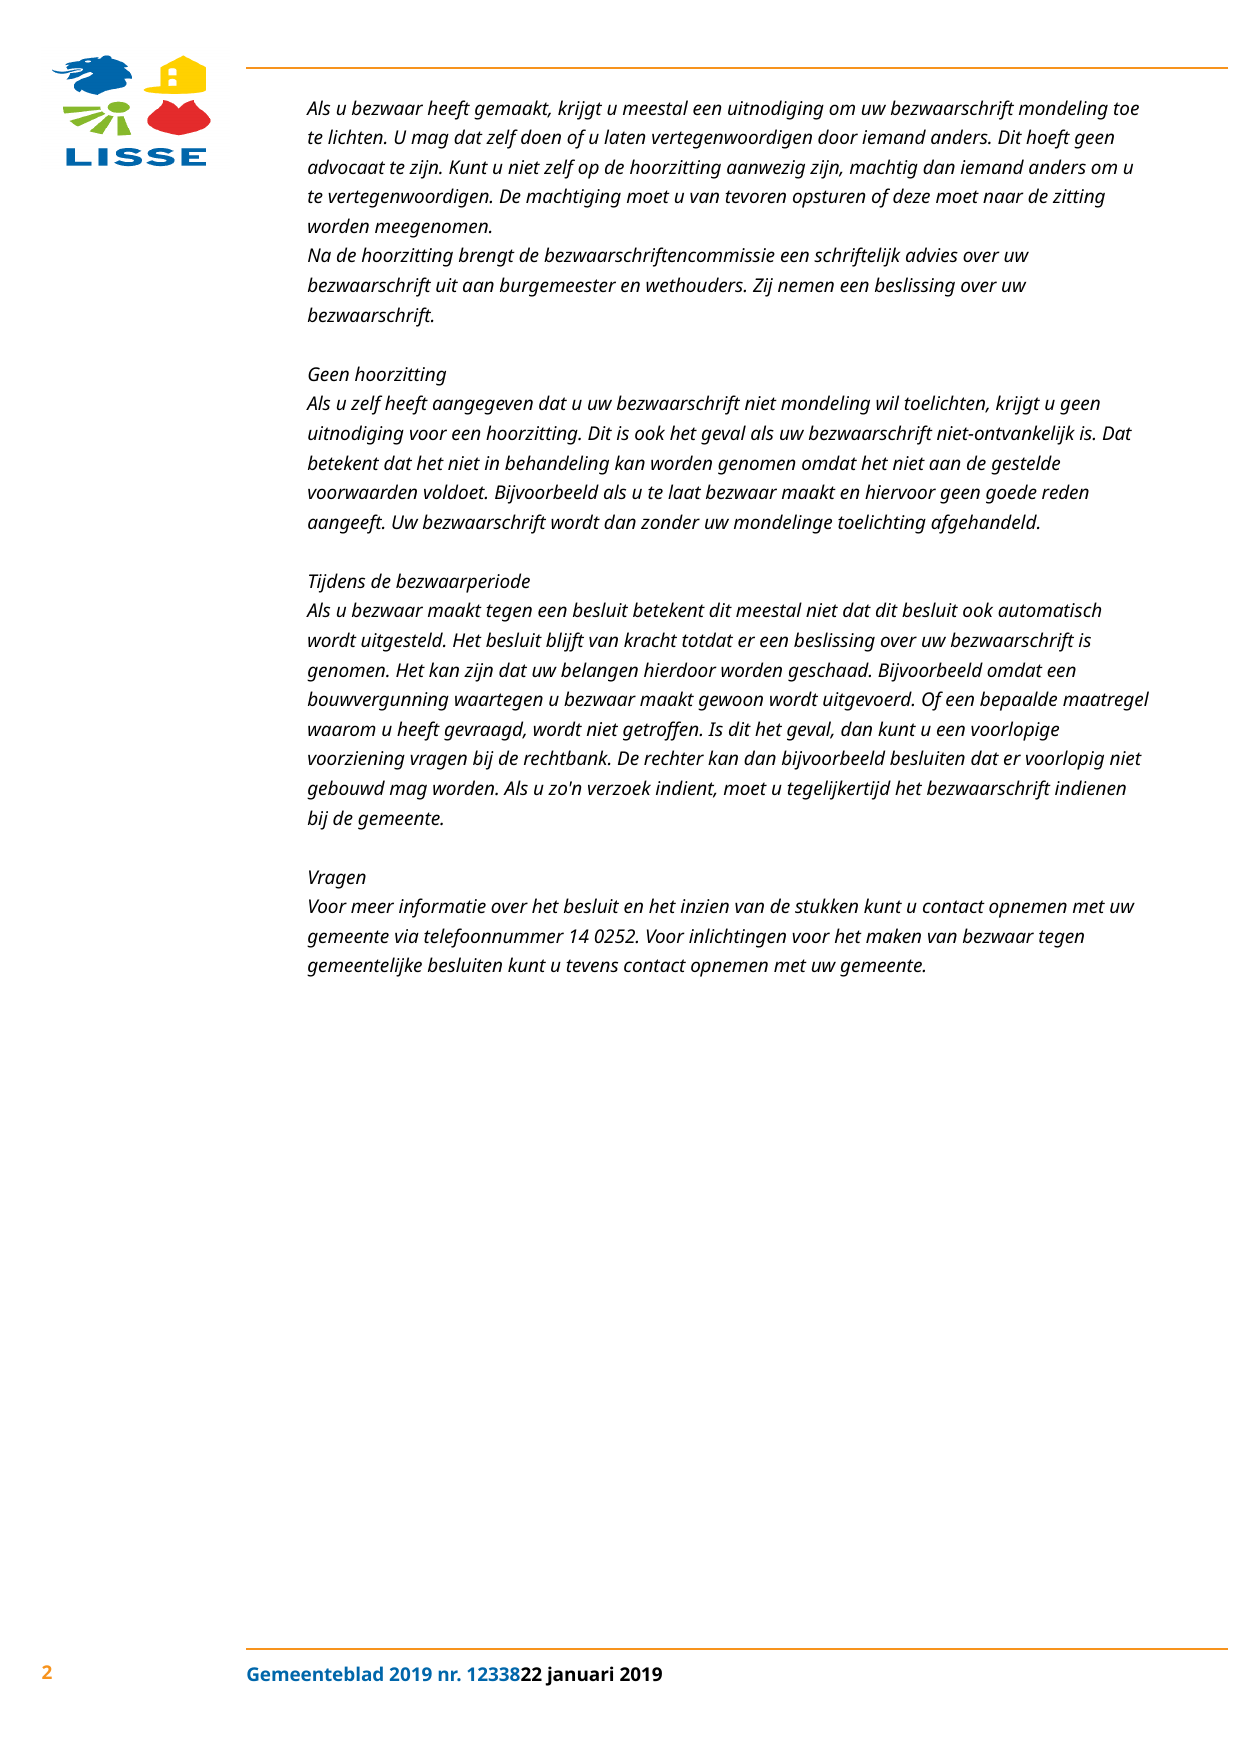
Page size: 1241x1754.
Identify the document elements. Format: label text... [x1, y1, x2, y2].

list Vragen [248, 864, 1152, 890]
list Als u bezwaar maakt tegen een besluit betekent dit meestal niet dat dit besluit ook automatisch wordt uitgesteld. Het besluit blijft van kracht totdat er een beslissing over uw bezwaarschrift is genomen. Het kan zijn dat uw belangen hierdoor worden geschaad. Bijvoorbeeld omdat een bouwvergunning waartegen u bezwaar maakt gewoon wordt uitgevoerd. Of een bepaalde maatregel waarom u heeft gevraagd, wordt niet getroffen. Is dit het geval, dan kunt u een voorlopige voorziening vragen bij de rechtbank. De rechter kan dan bijvoorbeeld besluiten dat er voorlopig niet gebouwd mag worden. Als u zo'n verzoek indient, moet u tegelijkertijd het bezwaarschrift indienen bij de gemeente. [248, 598, 1152, 831]
picture [41, 47, 231, 172]
list Na de hoorzitting brengt de bezwaarschriftencommissie een schriftelijk advies over uw bezwaarschrift uit aan burgemeester en wethouders. Zij nemen een beslissing over uw bezwaarschrift. [248, 243, 1152, 328]
list Voor meer informatie over het besluit en het inzien van de stukken kunt u contact opnemen met uw gemeente via telefoonnummer 14 0252. Voor inlichtingen voor het maken van bezwaar tegen gemeentelijke besluiten kunt u tevens contact opnemen met uw gemeente. [248, 893, 1152, 978]
list Als u zelf heeft aangegeven dat u uw bezwaarschrift niet mondeling wil toelichten, krijgt u geen uitnodiging voor een hoorzitting. Dit is ook het geval als uw bezwaarschrift niet-ontvankelijk is. Dat betekent dat het niet in behandeling kan worden genomen omdat het niet aan de gestelde voorwaarden voldoet. Bijvoorbeeld als u te laat bezwaar maakt en hiervoor geen goede reden aangeeft. Uw bezwaarschrift wordt dan zonder uw mondelinge toelichting afgehandeld. [248, 391, 1152, 535]
list Als u bezwaar heeft gemaakt, krijgt u meestal een uitnodiging om uw bezwaarschrift mondeling toe te lichten. U mag dat zelf doen of u laten vertegenwoordigen door iemand anders. Dit hoeft geen advocaat te zijn. Kunt u niet zelf op de hoorzitting aanwezig zijn, machtig dan iemand anders om u te vertegenwoordigen. De machtiging moet u van tevoren opsturen of deze moet naar de zitting worden meegenomen. [248, 95, 1152, 239]
list Tijdens de bezwaarperiode [248, 568, 1152, 594]
list Geen hoorzitting [248, 361, 1152, 387]
